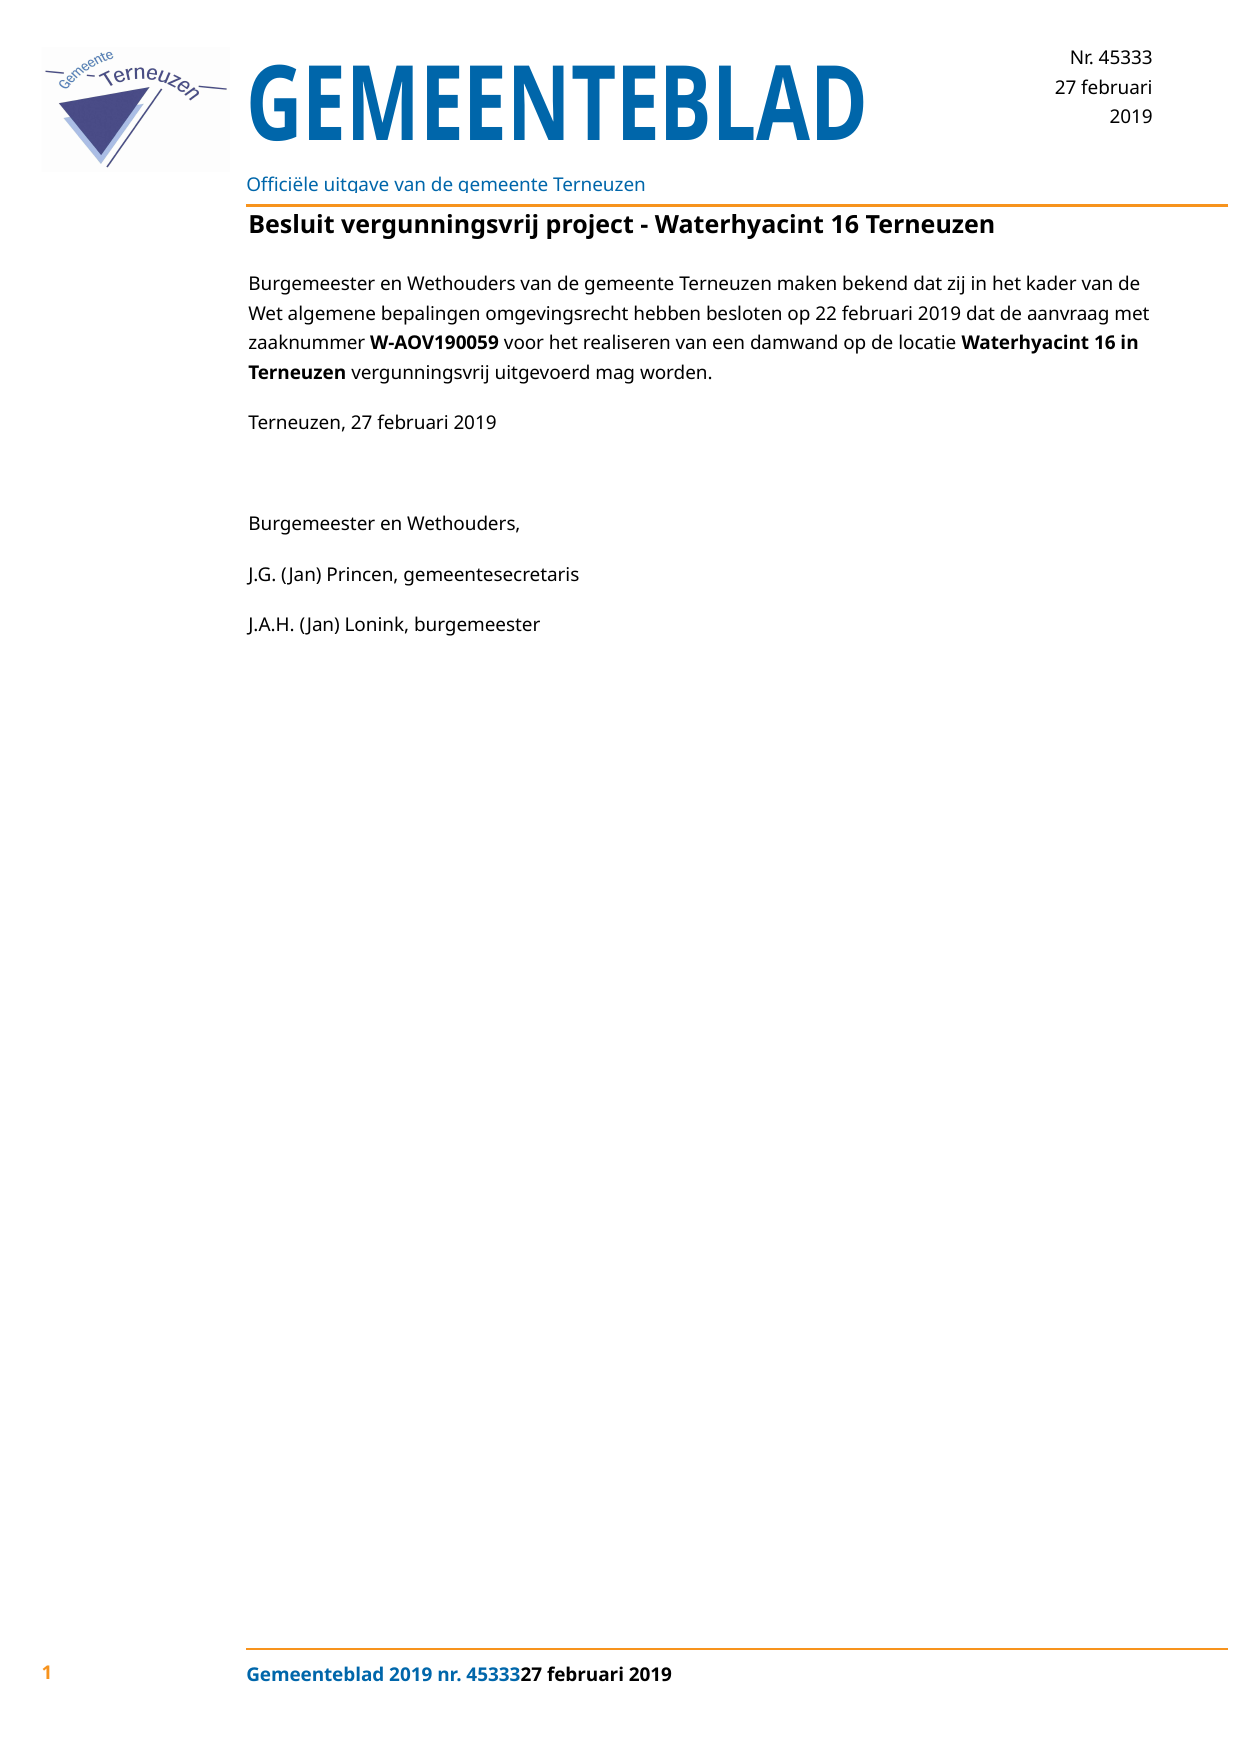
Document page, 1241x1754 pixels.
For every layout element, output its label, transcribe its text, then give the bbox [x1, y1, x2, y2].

picture [41, 47, 231, 172]
text Burgemeester en Wethouders van de gemeente Terneuzen maken bekend dat zij in het kader van de Wet algemene bepalingen omgevingsrecht hebben besloten op 22 februari 2019 dat de aanvraag met zaaknummer W-AOV190059 voor het realiseren van een damwand op de locatie Waterhyacint 16 in Terneuzen vergunningsvrij uitgevoerd mag worden. [248, 270, 1152, 385]
text Terneuzen, 27 februari 2019 [248, 409, 1152, 435]
text Burgemeester en Wethouders, [248, 510, 1152, 536]
text J.A.H. (Jan) Lonink, burgemeester [248, 611, 1152, 637]
text J.G. (Jan) Princen, gemeentesecretaris [248, 561, 1152, 586]
text Besluit vergunningsvrij project - Waterhyacint 16 Terneuzen [248, 207, 1152, 241]
